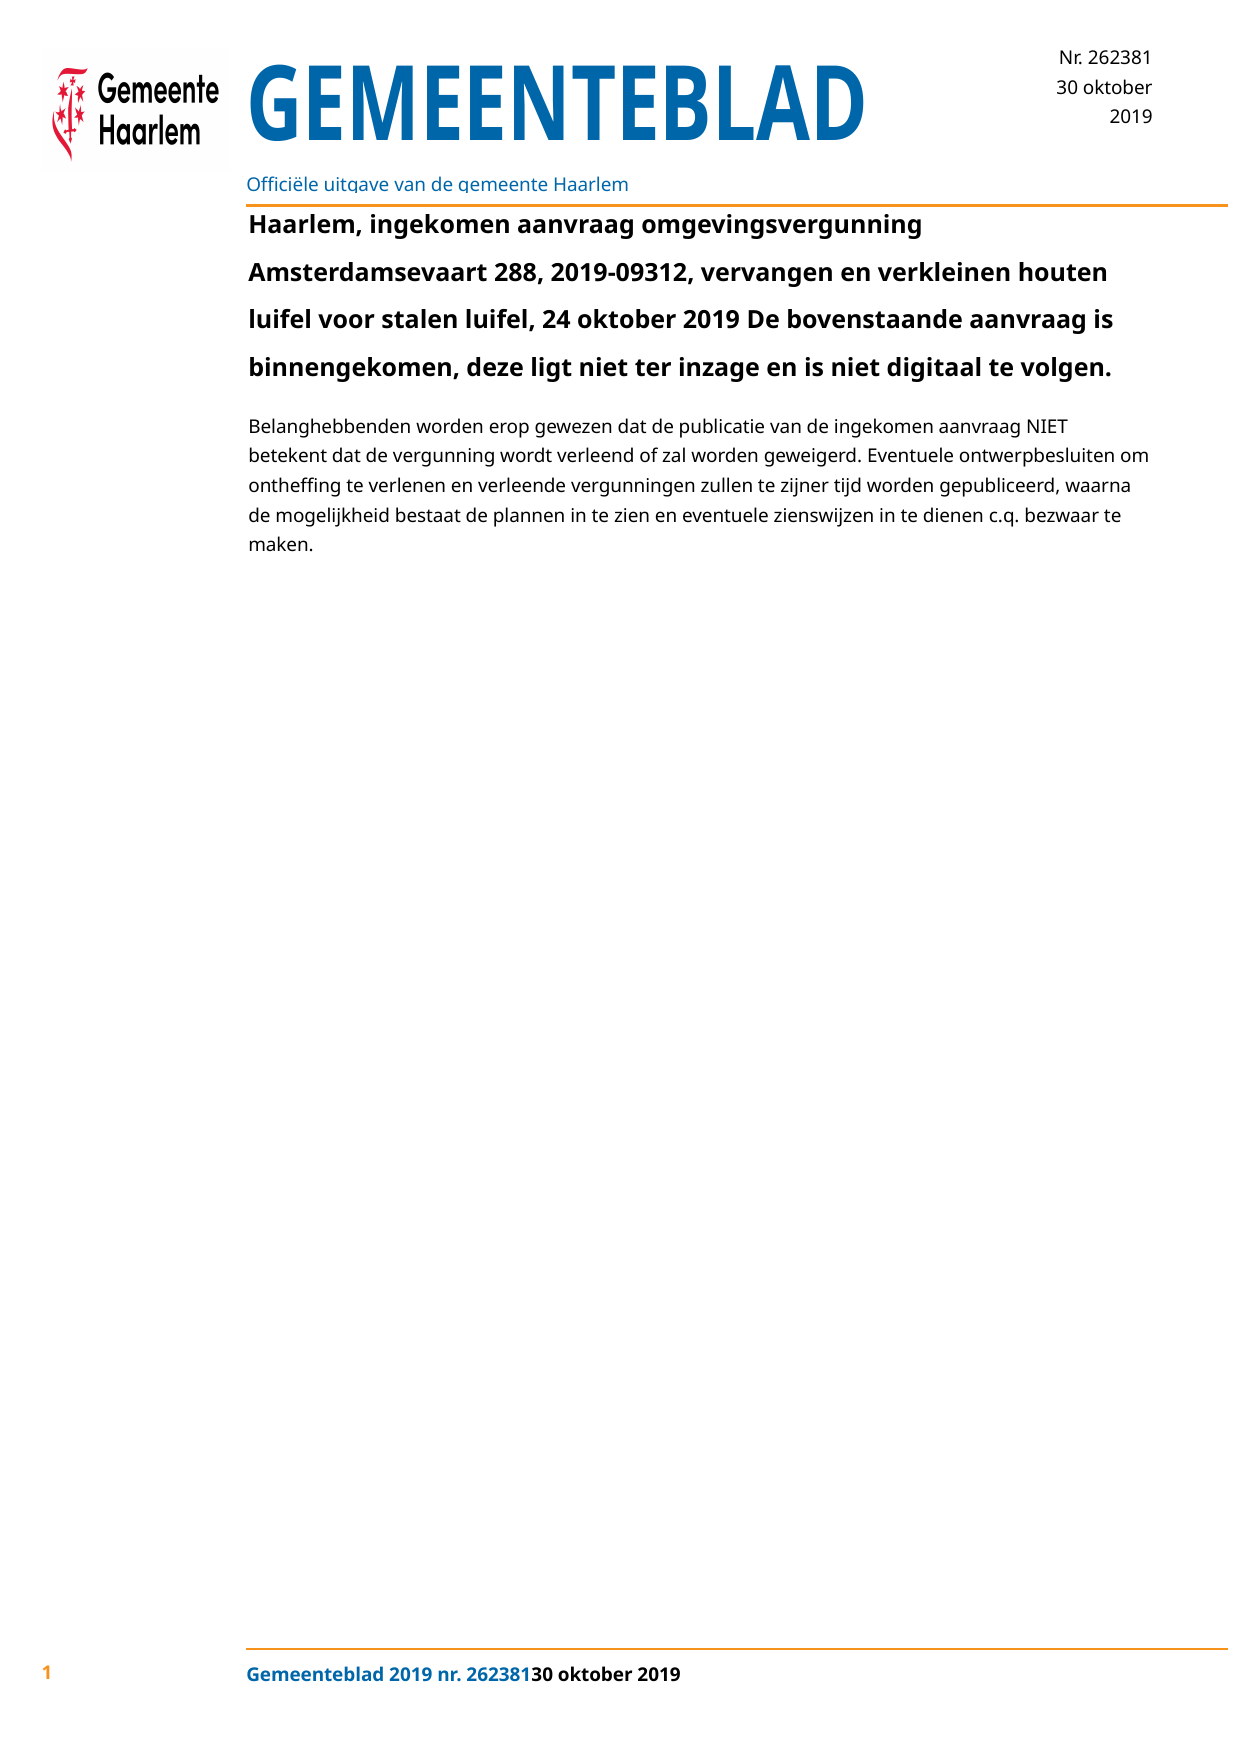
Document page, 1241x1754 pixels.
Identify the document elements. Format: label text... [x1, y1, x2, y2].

text Haarlem, ingekomen aanvraag omgevingsvergunning Amsterdamsevaart 288, 2019-09312, vervangen en verkleinen houten luifel voor stalen luifel, 24 oktober 2019 De bovenstaande aanvraag is binnengekomen, deze ligt niet ter inzage en is niet digitaal te volgen. [248, 207, 1152, 384]
text Belanghebbenden worden erop gewezen dat de publicatie van de ingekomen aanvraag NIET betekent dat de vergunning wordt verleend of zal worden geweigerd. Eventuele ontwerpbesluiten om ontheffing te verlenen en verleende vergunningen zullen te zijner tijd worden gepubliceerd, waarna de mogelijkheid bestaat de plannen in te zien en eventuele zienswijzen in te dienen c.q. bezwaar te maken. [248, 413, 1152, 557]
picture [41, 47, 231, 172]
